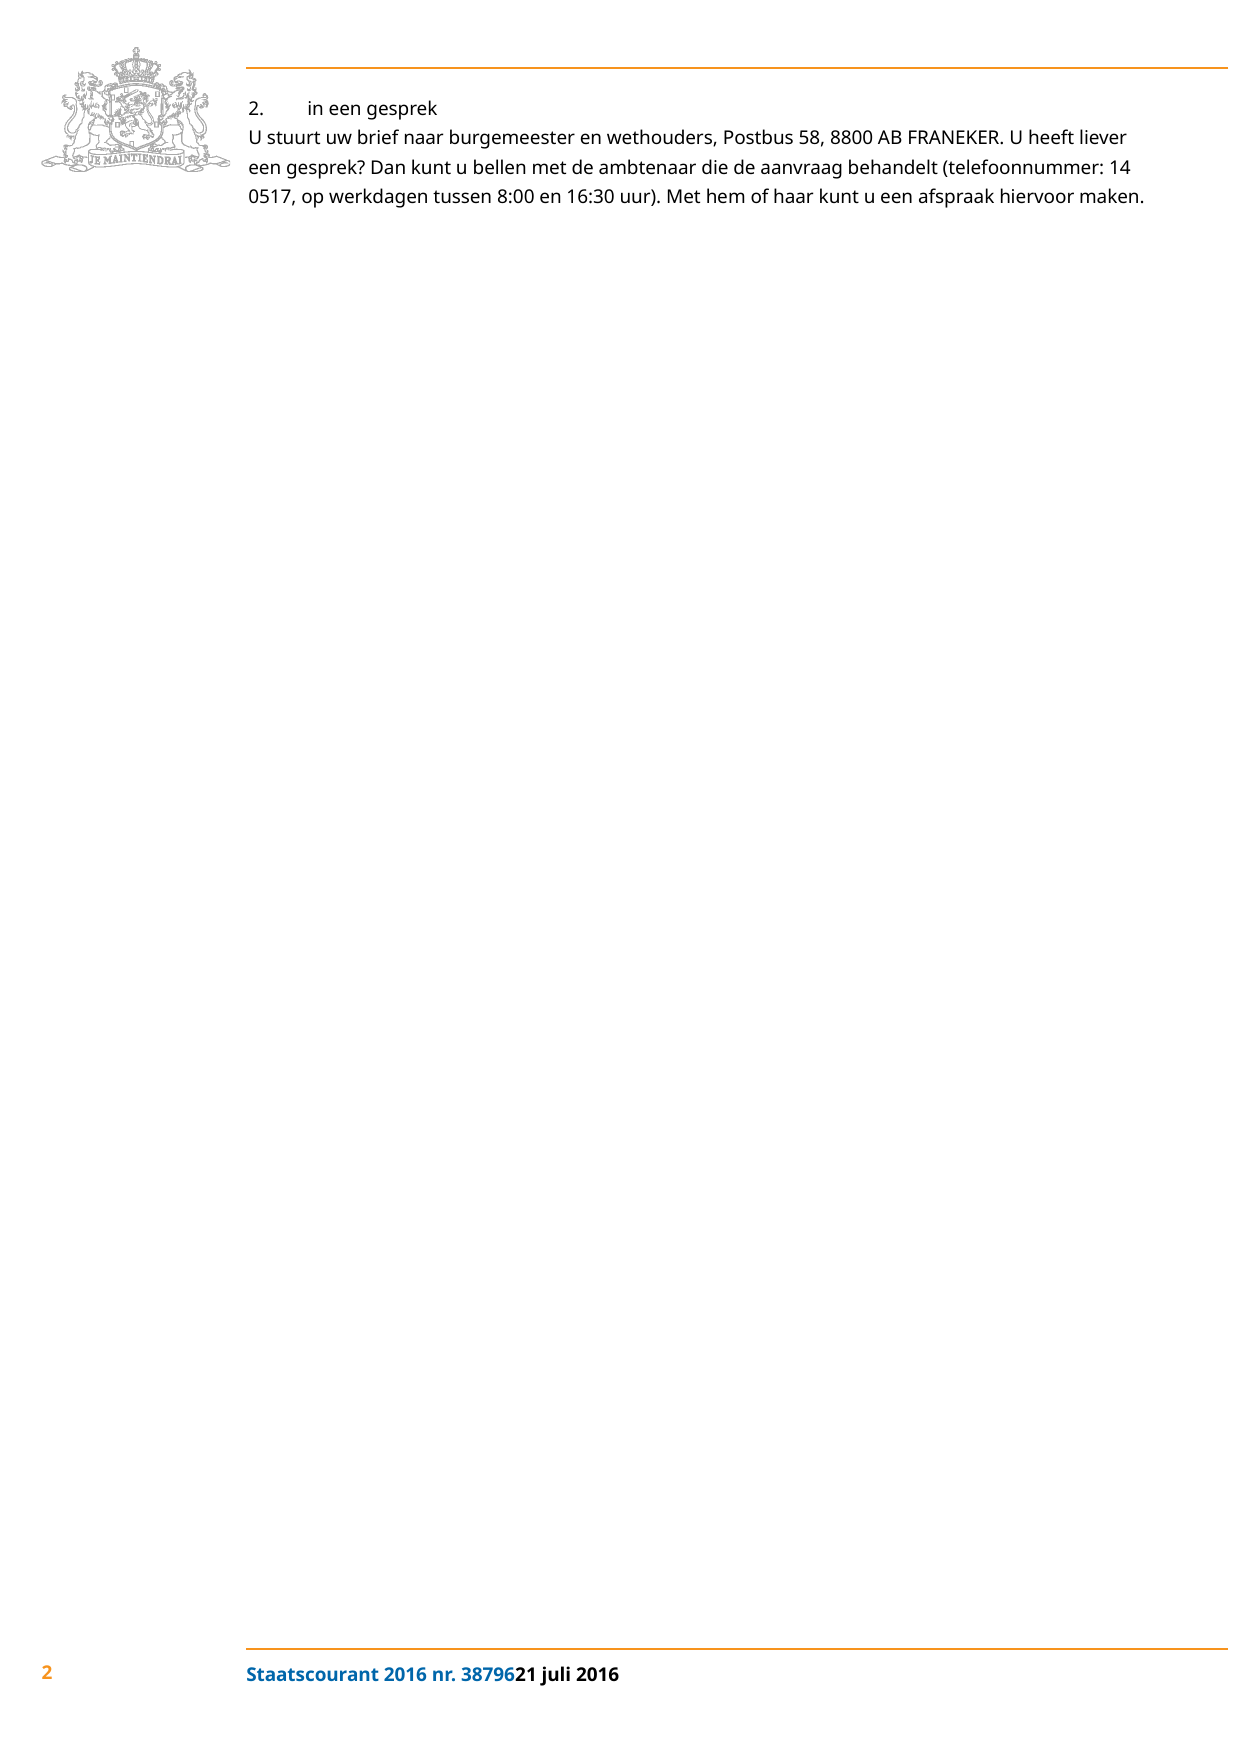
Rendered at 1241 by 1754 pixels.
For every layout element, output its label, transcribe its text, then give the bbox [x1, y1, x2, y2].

list in een gesprek [248, 95, 1152, 121]
text U stuurt uw brief naar burgemeester en wethouders, Postbus 58, 8800 AB FRANEKER. U heeft liever een gesprek? Dan kunt u bellen met de ambtenaar die de aanvraag behandelt (telefoonnummer: 14 0517, op werkdagen tussen 8:00 en 16:30 uur). Met hem of haar kunt u een afspraak hiervoor maken. [248, 124, 1152, 209]
picture [41, 47, 231, 172]
